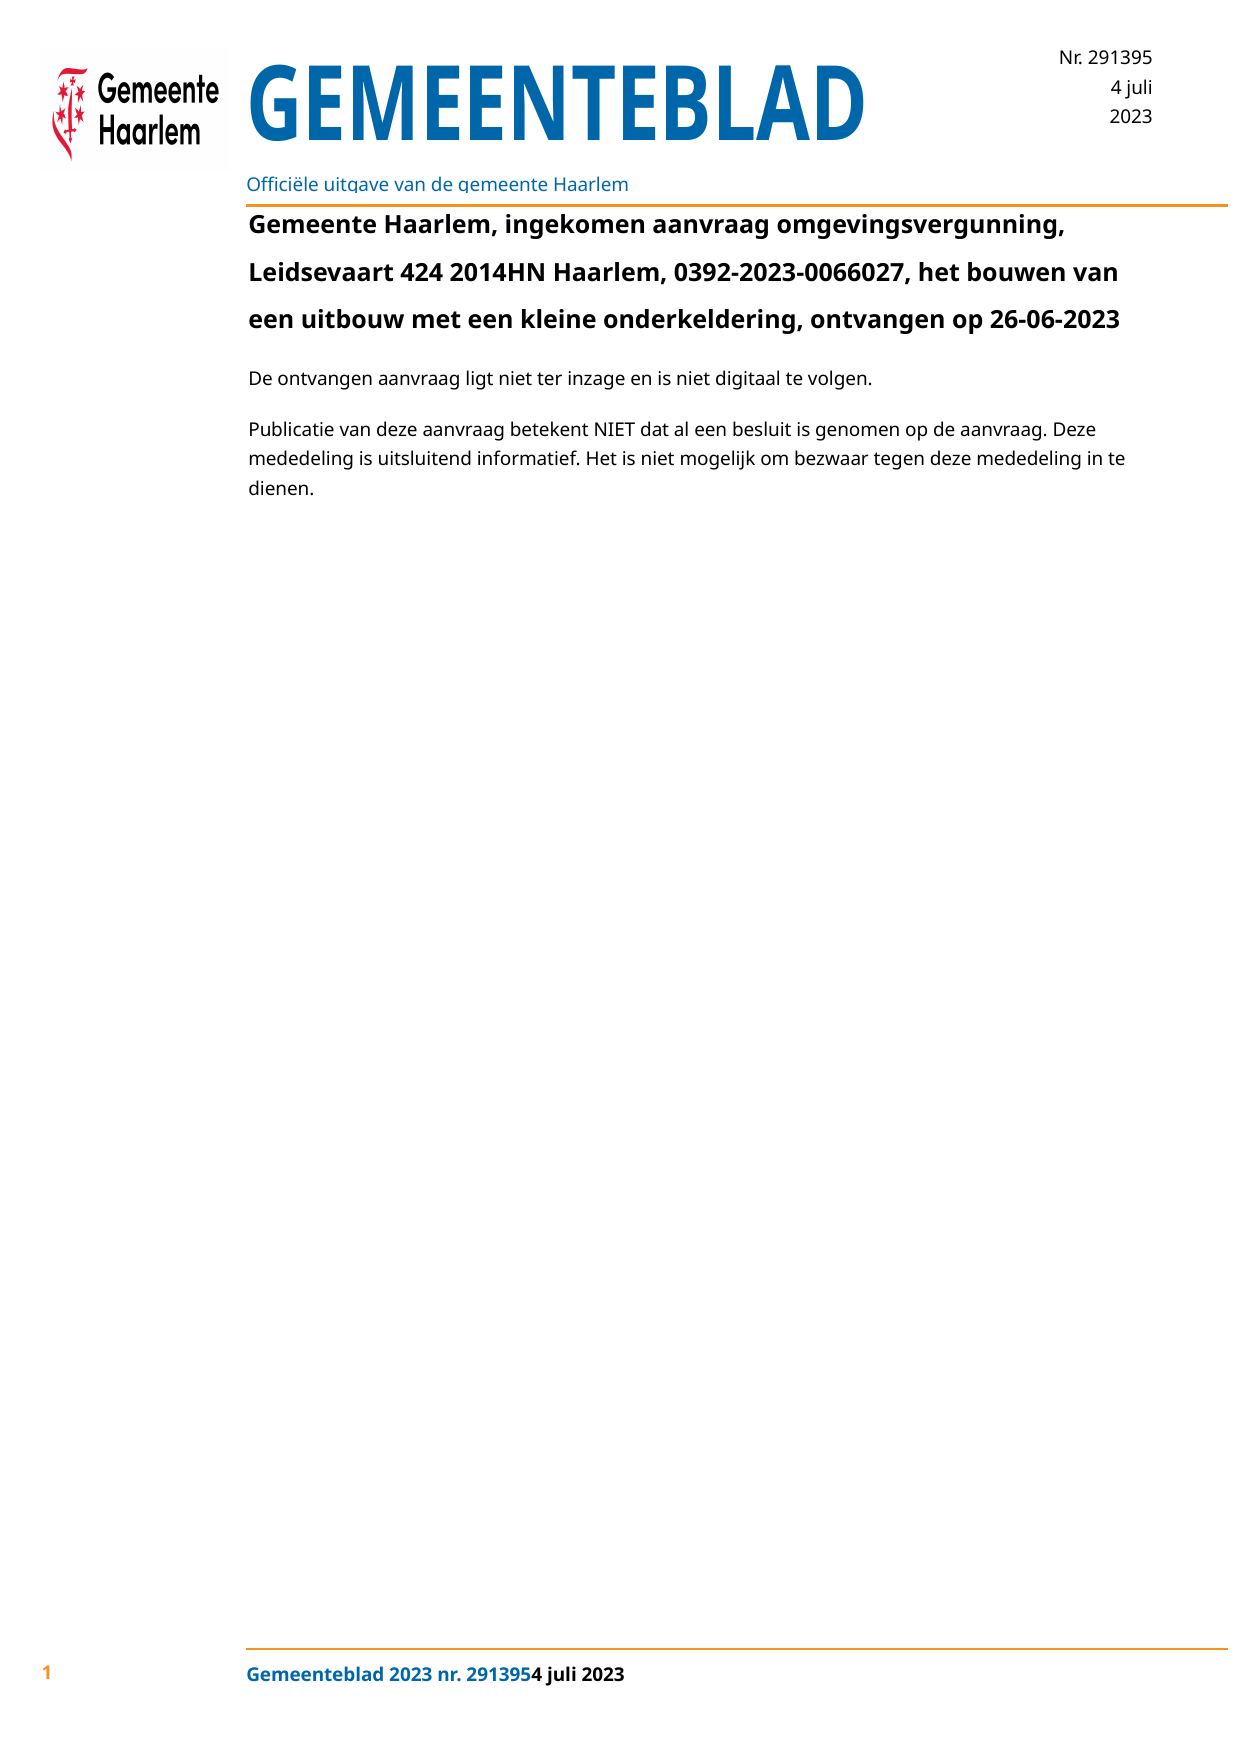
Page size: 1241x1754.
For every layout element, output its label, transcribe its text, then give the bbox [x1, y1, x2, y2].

text De ontvangen aanvraag ligt niet ter inzage en is niet digitaal te volgen. [248, 366, 1152, 391]
text Publicatie van deze aanvraag betekent NIET dat al een besluit is genomen op de aanvraag. Deze mededeling is uitsluitend informatief. Het is niet mogelijk om bezwaar tegen deze mededeling in te dienen. [248, 416, 1152, 501]
picture [41, 47, 231, 172]
text Gemeente Haarlem, ingekomen aanvraag omgevingsvergunning, Leidsevaart 424 2014HN Haarlem, 0392-2023-0066027, het bouwen van een uitbouw met een kleine onderkeldering, ontvangen op 26-06-2023 [248, 207, 1152, 336]
